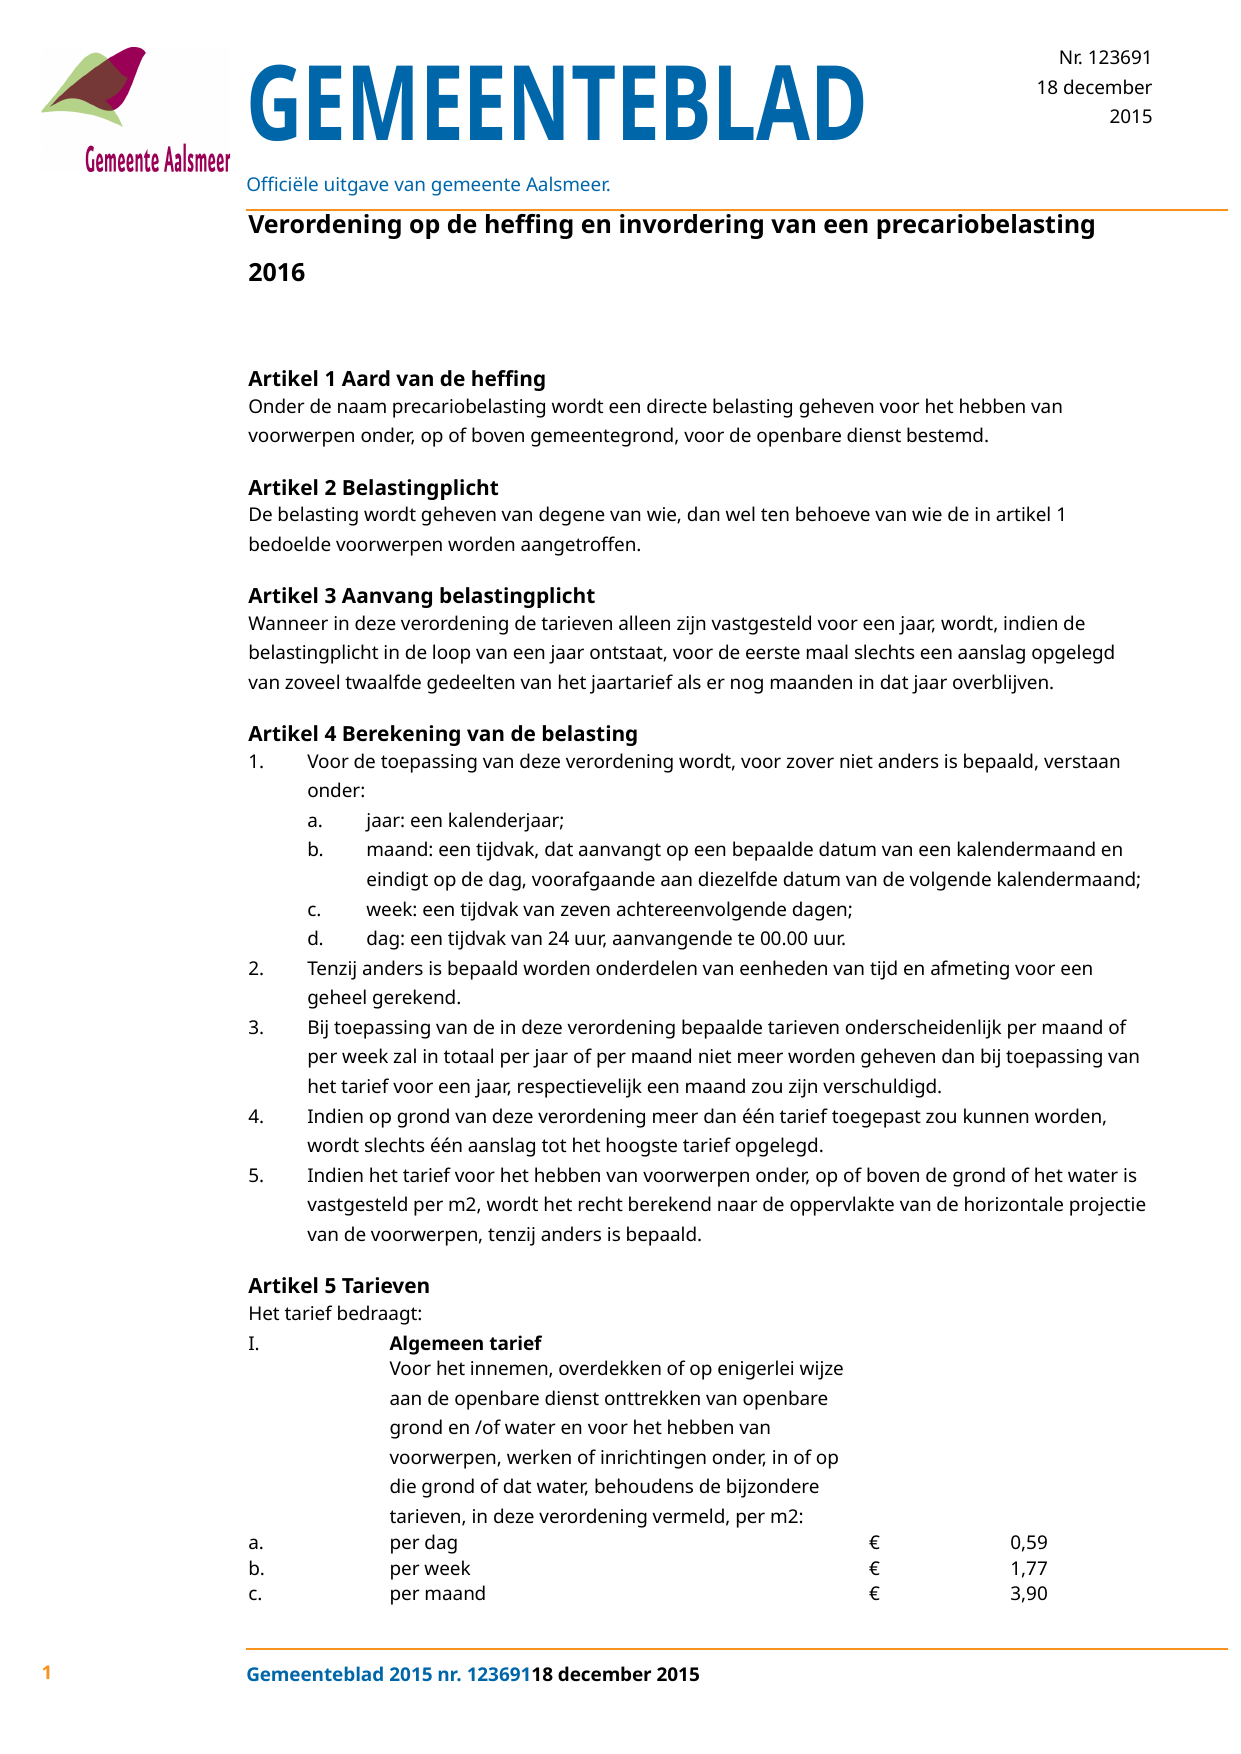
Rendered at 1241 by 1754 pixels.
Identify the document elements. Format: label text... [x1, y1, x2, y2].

text Artikel 5 Tarieven [248, 1272, 1152, 1300]
text Artikel 4 Berekening van de belasting [248, 719, 1152, 748]
table_cell 3,90 [1010, 1581, 1152, 1606]
table_cell per week [389, 1555, 869, 1581]
table_header [869, 1330, 1010, 1355]
table_cell per dag [389, 1529, 869, 1555]
table_cell [248, 1355, 389, 1529]
table_cell [869, 1355, 1010, 1529]
text Artikel 1 Aard van de heffing [248, 364, 1152, 393]
table_cell € [869, 1581, 1010, 1606]
table_header Algemeen tarief [389, 1330, 869, 1355]
text Artikel 2 Belastingplicht [248, 473, 1152, 501]
table_cell b. [248, 1555, 389, 1581]
list Tenzij anders is bepaald worden onderdelen van eenheden van tijd en afmeting voor een geheel gerekend. [248, 955, 1152, 1010]
list maand: een tijdvak, dat aanvangt op een bepaalde datum van een kalendermaand en eindigt op de dag, voorafgaande aan diezelfde datum van de volgende kalendermaand; [307, 837, 1152, 892]
table_cell per maand [389, 1581, 869, 1606]
text Het tarief bedraagt: [248, 1300, 1152, 1326]
text De belasting wordt geheven van degene van wie, dan wel ten behoeve van wie de in artikel 1 bedoelde voorwerpen worden aangetroffen. [248, 501, 1152, 557]
list week: een tijdvak van zeven achtereenvolgende dagen; [307, 896, 1152, 921]
list Indien het tarief voor het hebben van voorwerpen onder, op of boven de grond of het water is vastgesteld per m2, wordt het recht berekend naar de oppervlakte van de horizontale projectie van de voorwerpen, tenzij anders is bepaald. [248, 1162, 1152, 1247]
table_cell c. [248, 1581, 389, 1606]
table_cell 0,59 [1010, 1529, 1152, 1555]
table_cell a. [248, 1529, 389, 1555]
table_cell € [869, 1529, 1010, 1555]
list Bij toepassing van de in deze verordening bepaalde tarieven onderscheidenlijk per maand of per week zal in totaal per jaar of per maand niet meer worden geheven dan bij toepassing van het tarief voor een jaar, respectievelijk een maand zou zijn verschuldigd. [248, 1014, 1152, 1099]
list dag: een tijdvak van 24 uur, aanvangende te 00.00 uur. [307, 925, 1152, 951]
table_header [1010, 1330, 1152, 1355]
text Wanneer in deze verordening de tarieven alleen zijn vastgesteld voor een jaar, wordt, indien de belastingplicht in de loop van een jaar ontstaat, voor de eerste maal slechts een aanslag opgelegd van zoveel twaalfde gedeelten van het jaartarief als er nog maanden in dat jaar overblijven. [248, 610, 1152, 695]
table_cell € [869, 1555, 1010, 1581]
list Indien op grond van deze verordening meer dan één tarief toegepast zou kunnen worden, wordt slechts één aanslag tot het hoogste tarief opgelegd. [248, 1103, 1152, 1158]
table_cell 1,77 [1010, 1555, 1152, 1581]
list jaar: een kalenderjaar; [307, 807, 1152, 833]
picture [41, 47, 231, 172]
list Voor de toepassing van deze verordening wordt, voor zover niet anders is bepaald, verstaan onder: [248, 748, 1152, 803]
table_cell [1010, 1355, 1152, 1529]
table_header I. [248, 1330, 389, 1355]
text Onder de naam precariobelasting wordt een directe belasting geheven voor het hebben van voorwerpen onder, op of boven gemeentegrond, voor de openbare dienst bestemd. [248, 393, 1152, 448]
table_cell Voor het innemen, overdekken of op enigerlei wijze aan de openbare dienst onttrekken van openbare grond en /of water en voor het hebben van voorwerpen, werken of inrichtingen onder, in of op die grond of dat water, behoudens de bijzondere tarieven, in deze verordening vermeld, per m2: [389, 1355, 869, 1529]
text Verordening op de heffing en invordering van een precariobelasting 2016 [248, 211, 1152, 288]
text Artikel 3 Aanvang belastingplicht [248, 581, 1152, 610]
